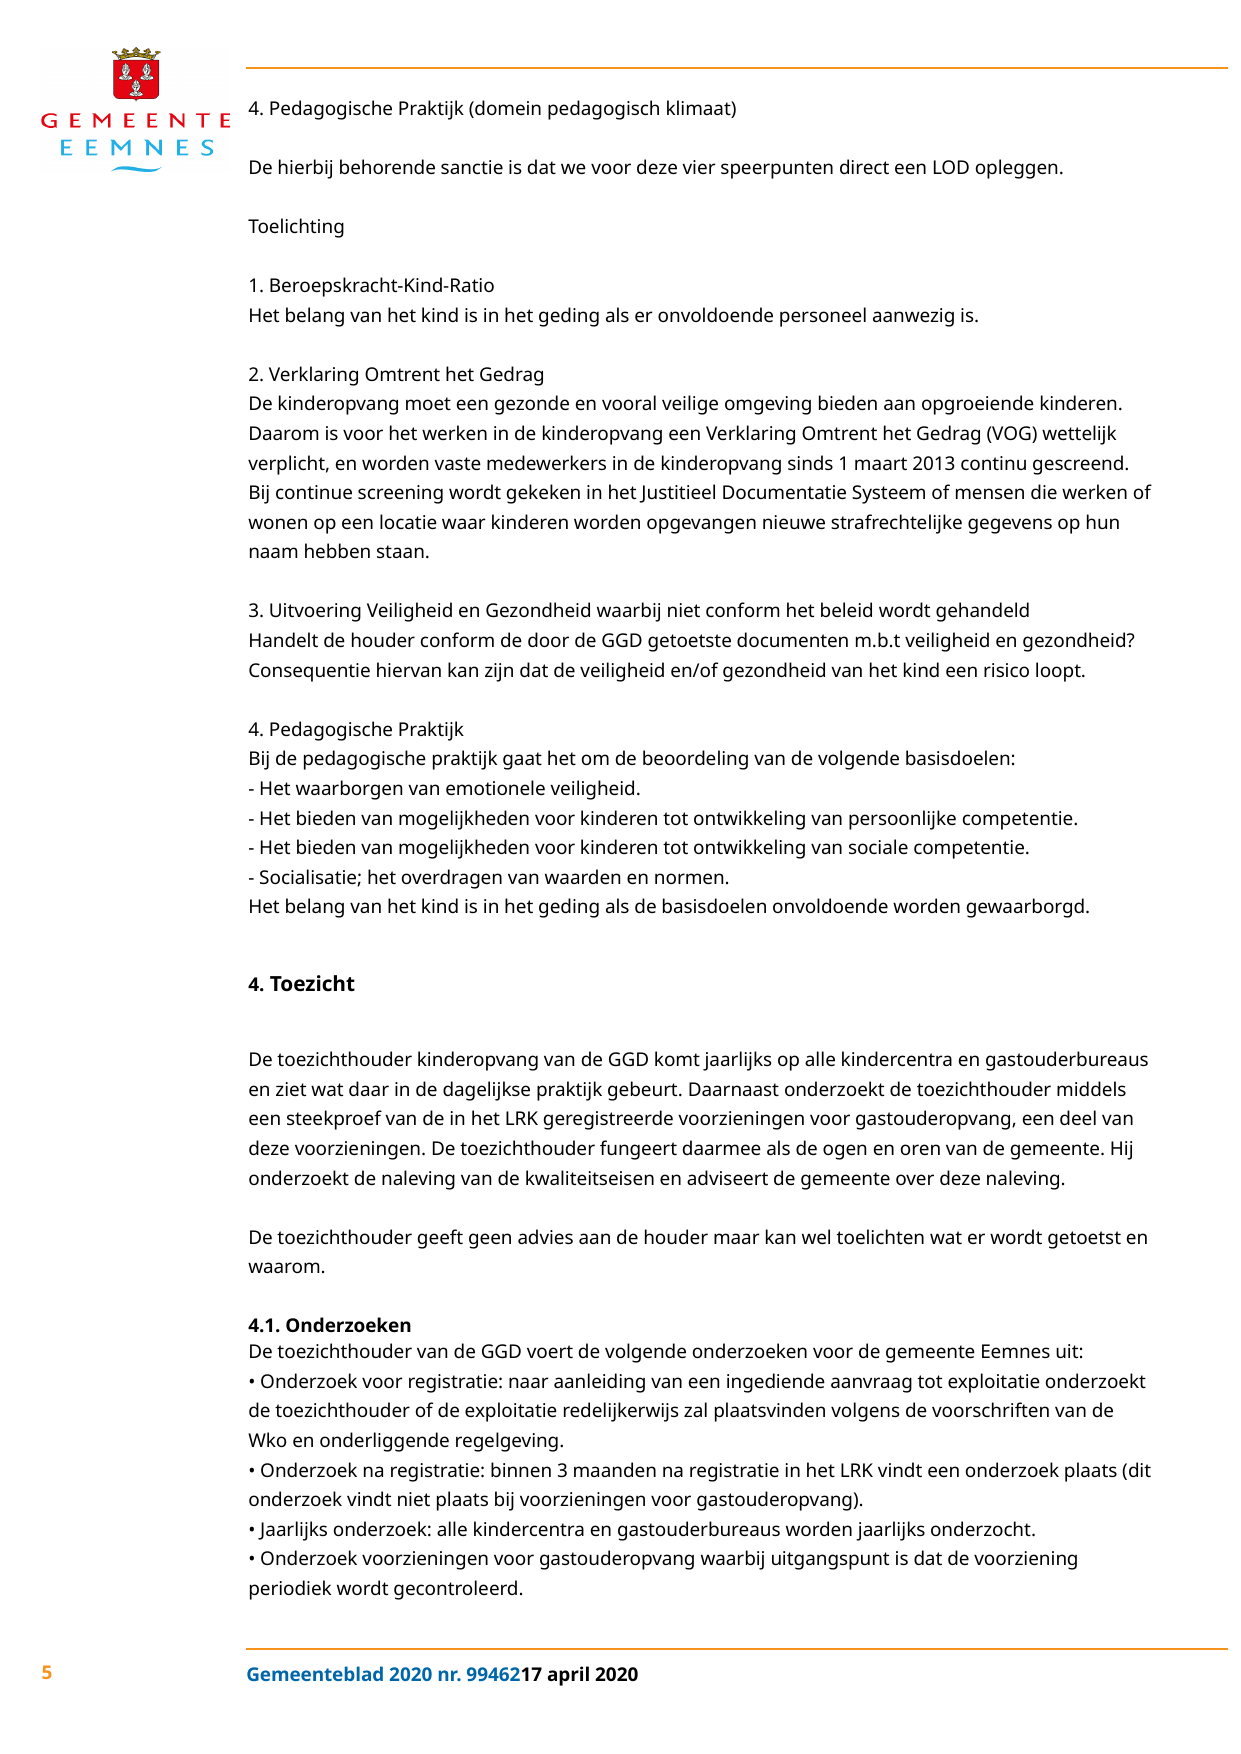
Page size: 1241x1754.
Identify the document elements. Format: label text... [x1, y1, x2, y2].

text Toelichting [248, 213, 1152, 239]
text Het belang van het kind is in het geding als er onvoldoende personeel aanwezig is. [248, 302, 1152, 328]
text 3. Uitvoering Veiligheid en Gezondheid waarbij niet conform het beleid wordt gehandeld [248, 598, 1152, 623]
text 4. Toezicht [248, 969, 1152, 997]
text - Het bieden van mogelijkheden voor kinderen tot ontwikkeling van persoonlijke competentie. [248, 805, 1152, 831]
text De toezichthouder kinderopvang van de GGD komt jaarlijks op alle kindercentra en gastouderbureaus en ziet wat daar in de dagelijkse praktijk gebeurt. Daarnaast onderzoekt de toezichthouder middels een steekproef van de in het LRK geregistreerde voorzieningen voor gastouderopvang, een deel van deze voorzieningen. De toezichthouder fungeert daarmee als de ogen en oren van de gemeente. Hij onderzoekt de naleving van de kwaliteitseisen en adviseert de gemeente over deze naleving. [248, 1046, 1152, 1191]
text • Onderzoek voor registratie: naar aanleiding van een ingediende aanvraag tot exploitatie onderzoekt de toezichthouder of de exploitatie redelijkerwijs zal plaatsvinden volgens de voorschriften van de Wko en onderliggende regelgeving. [248, 1368, 1152, 1453]
text De toezichthouder van de GGD voert de volgende onderzoeken voor de gemeente Eemnes uit: [248, 1338, 1152, 1364]
text • Jaarlijks onderzoek: alle kindercentra en gastouderbureaus worden jaarlijks onderzocht. [248, 1516, 1152, 1542]
text Handelt de houder conform de door de GGD getoetste documenten m.b.t veiligheid en gezondheid? Consequentie hiervan kan zijn dat de veiligheid en/of gezondheid van het kind een risico loopt. [248, 627, 1152, 683]
text • Onderzoek voorzieningen voor gastouderopvang waarbij uitgangspunt is dat de voorziening periodiek wordt gecontroleerd. [248, 1546, 1152, 1601]
text De kinderopvang moet een gezonde en vooral veilige omgeving bieden aan opgroeiende kinderen. Daarom is voor het werken in de kinderopvang een Verklaring Omtrent het Gedrag (VOG) wettelijk verplicht, en worden vaste medewerkers in de kinderopvang sinds 1 maart 2013 continu gescreend. Bij continue screening wordt gekeken in het Justitieel Documentatie Systeem of mensen die werken of wonen op een locatie waar kinderen worden opgevangen nieuwe strafrechtelijke gegevens op hun naam hebben staan. [248, 391, 1152, 564]
text 4. Pedagogische Praktijk [248, 716, 1152, 742]
text Bij de pedagogische praktijk gaat het om de beoordeling van de volgende basisdoelen: [248, 746, 1152, 771]
text - Socialisatie; het overdragen van waarden en normen. [248, 864, 1152, 890]
text - Het waarborgen van emotionele veiligheid. [248, 775, 1152, 801]
text De toezichthouder geeft geen advies aan de houder maar kan wel toelichten wat er wordt getoetst en waarom. [248, 1224, 1152, 1279]
text 2. Verklaring Omtrent het Gedrag [248, 361, 1152, 387]
text Het belang van het kind is in het geding als de basisdoelen onvoldoende worden gewaarborgd. [248, 893, 1152, 919]
text 4. Pedagogische Praktijk (domein pedagogisch klimaat) [248, 95, 1152, 121]
text 1. Beroepskracht-Kind-Ratio [248, 272, 1152, 298]
text • Onderzoek na registratie: binnen 3 maanden na registratie in het LRK vindt een onderzoek plaats (dit onderzoek vindt niet plaats bij voorzieningen voor gastouderopvang). [248, 1457, 1152, 1512]
picture [41, 47, 231, 172]
text De hierbij behorende sanctie is dat we voor deze vier speerpunten direct een LOD opleggen. [248, 154, 1152, 180]
text - Het bieden van mogelijkheden voor kinderen tot ontwikkeling van sociale competentie. [248, 834, 1152, 860]
text 4.1. Onderzoeken [248, 1313, 1152, 1338]
